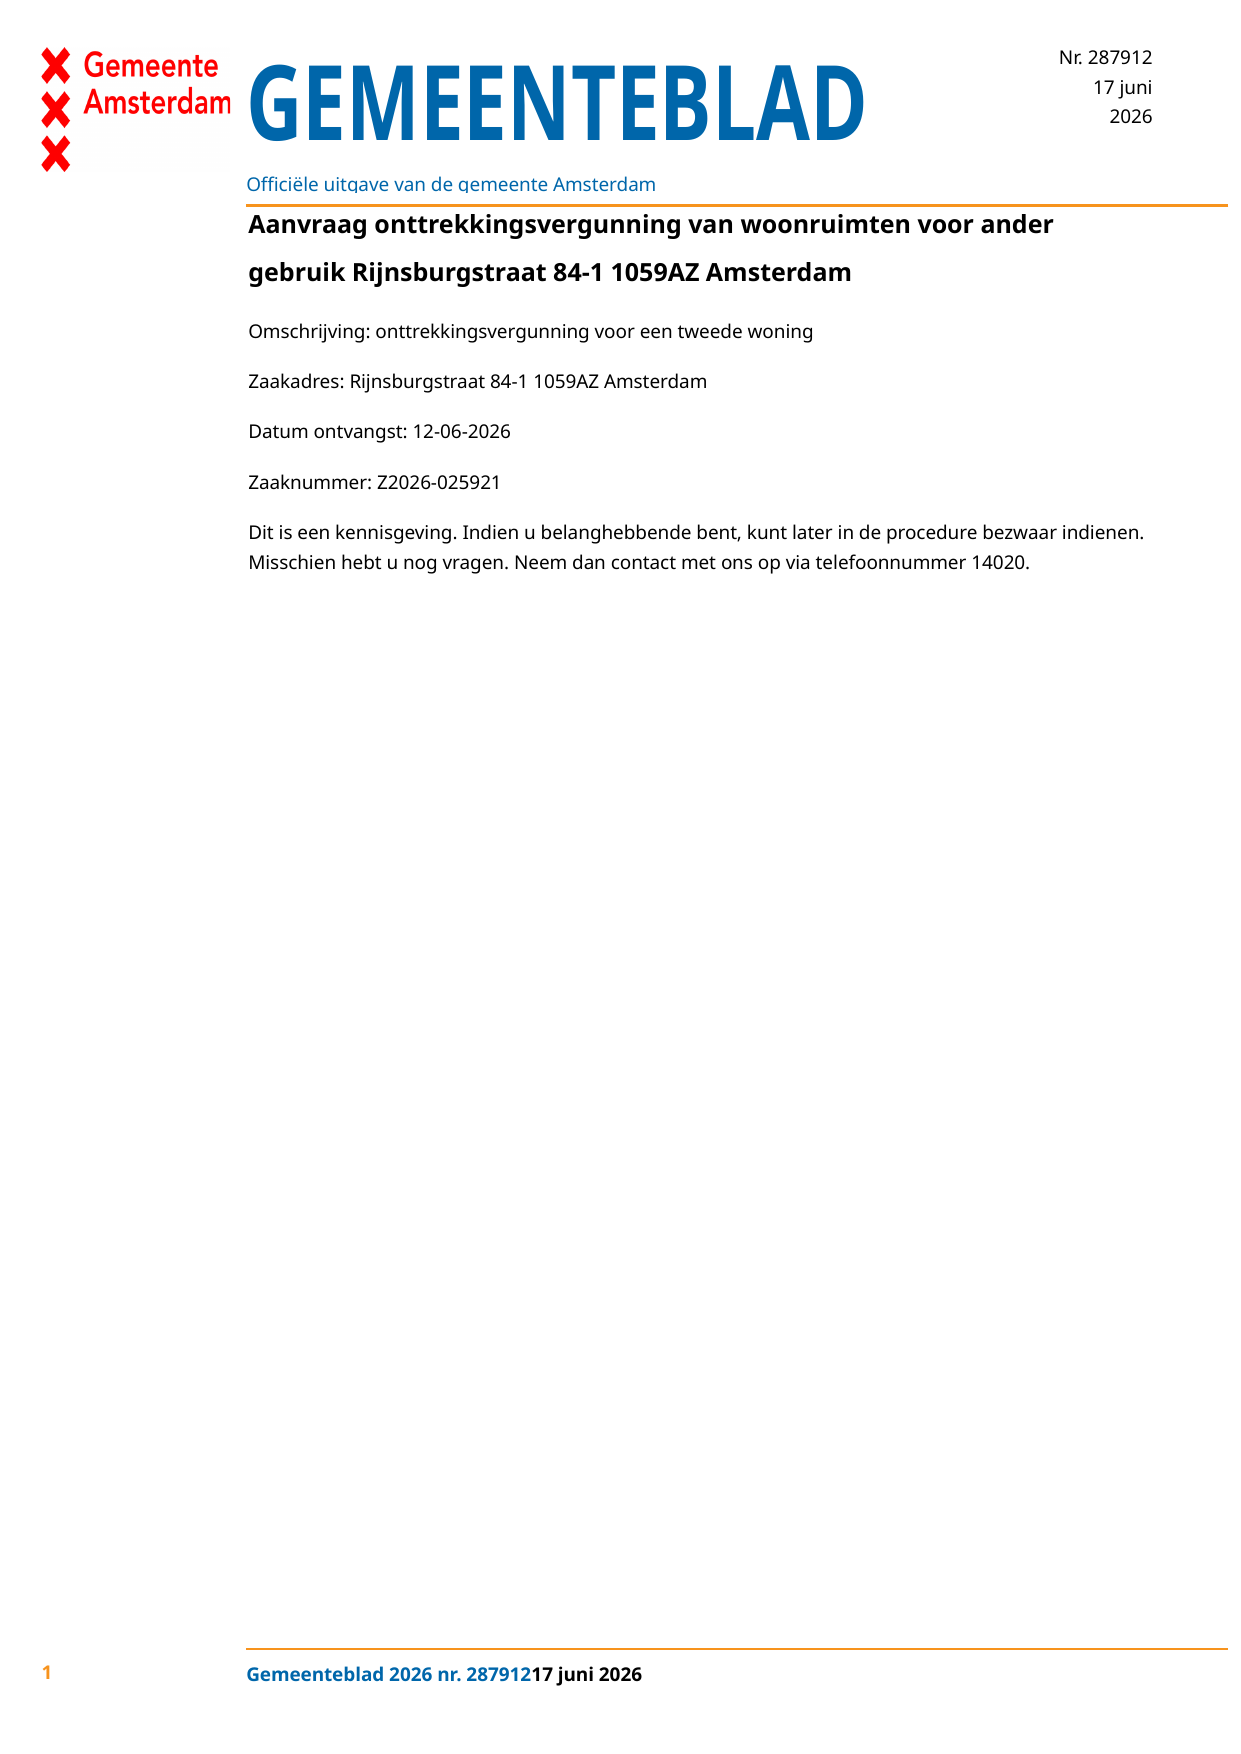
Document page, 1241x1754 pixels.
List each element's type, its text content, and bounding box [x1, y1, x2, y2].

text Zaaknummer: Z2026-025921 [248, 469, 1152, 495]
text Aanvraag onttrekkingsvergunning van woonruimten voor ander gebruik Rijnsburgstraat 84-1 1059AZ Amsterdam [248, 207, 1152, 288]
picture [41, 47, 231, 172]
text Dit is een kennisgeving. Indien u belanghebbende bent, kunt later in de procedure bezwaar indienen. Misschien hebt u nog vragen. Neem dan contact met ons op via telefoonnummer 14020. [248, 519, 1152, 575]
text Datum ontvangst: 12-06-2026 [248, 419, 1152, 444]
text Omschrijving: onttrekkingsvergunning voor een tweede woning [248, 318, 1152, 344]
text Zaakadres: Rijnsburgstraat 84-1 1059AZ Amsterdam [248, 368, 1152, 394]
